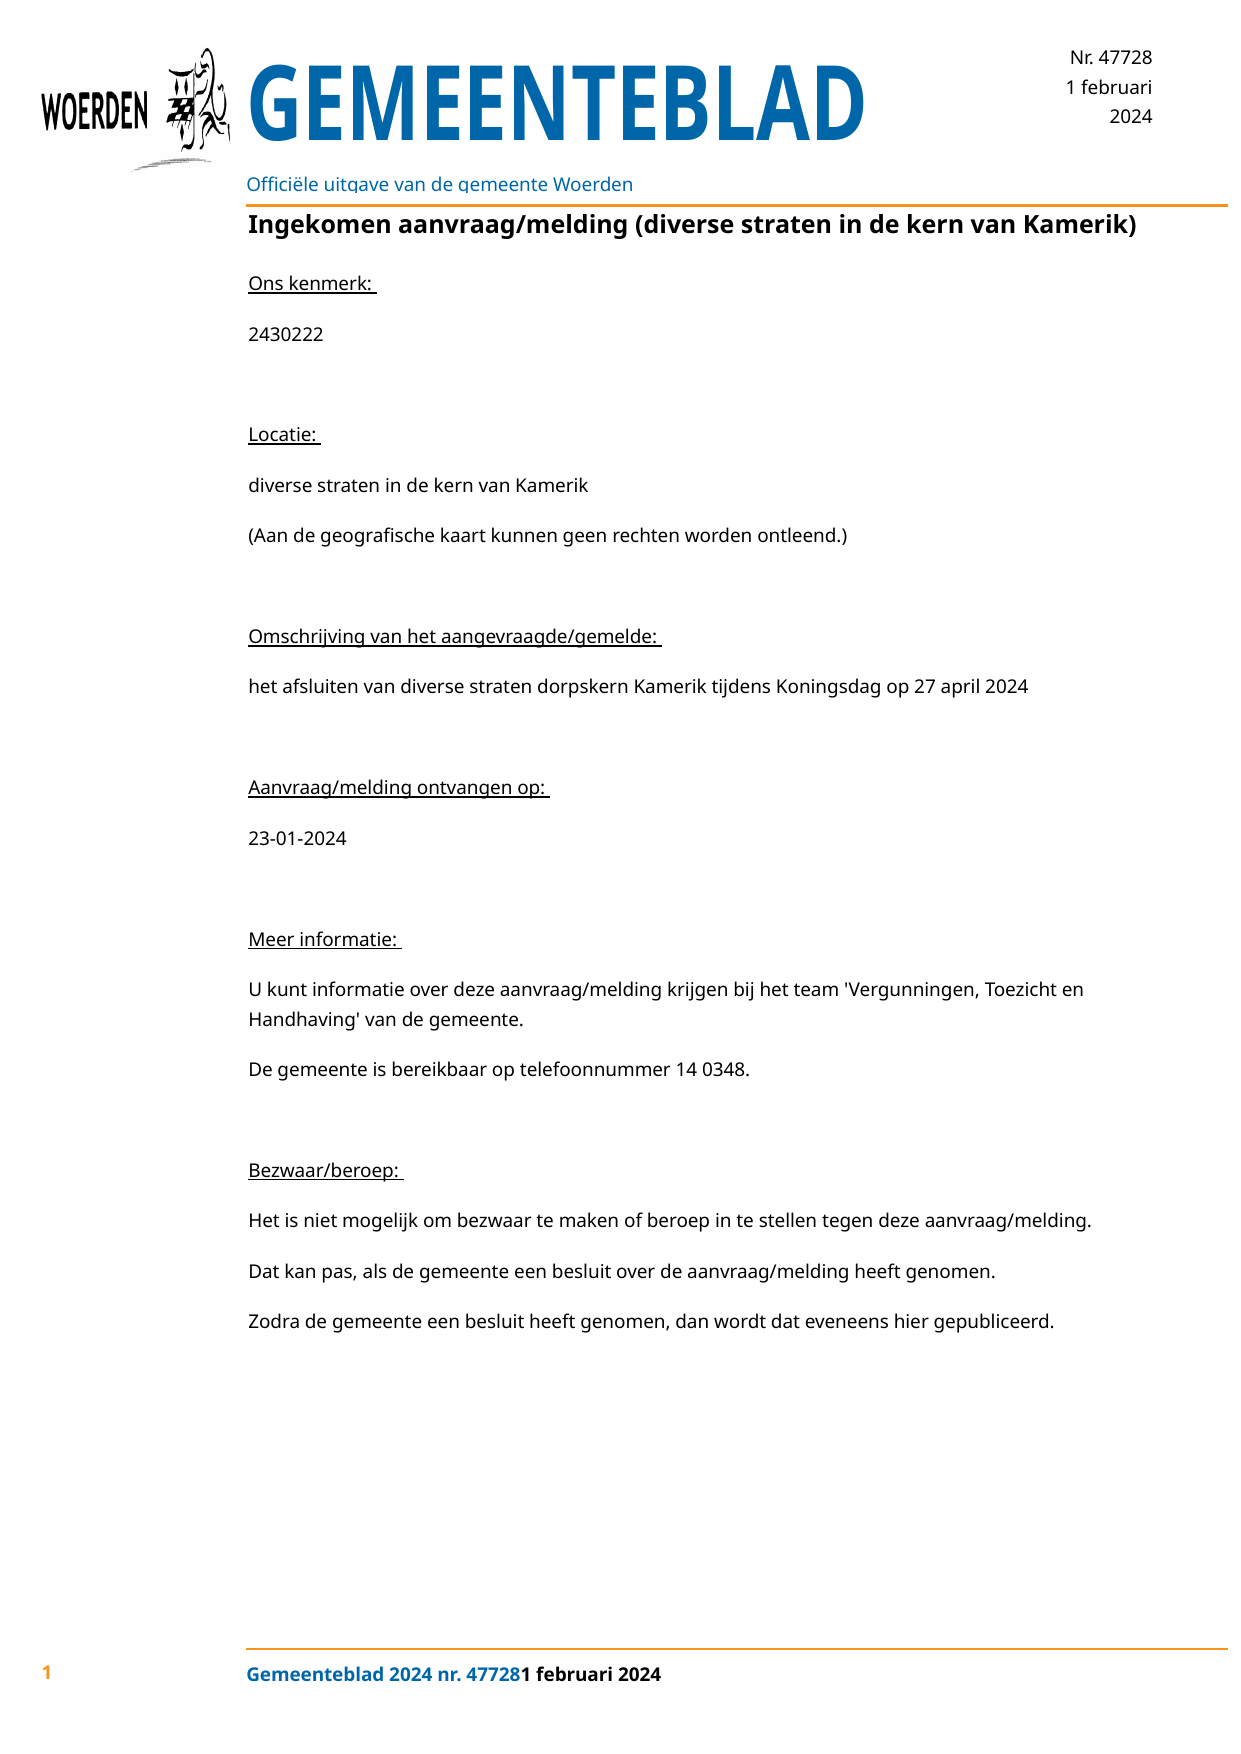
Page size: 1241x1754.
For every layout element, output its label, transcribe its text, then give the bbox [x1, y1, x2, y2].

text Meer informatie: [248, 926, 1152, 951]
text diverse straten in de kern van Kamerik [248, 472, 1152, 498]
text De gemeente is bereikbaar op telefoonnummer 14 0348. [248, 1056, 1152, 1082]
text Het is niet mogelijk om bezwaar te maken of beroep in te stellen tegen deze aanvraag/melding. [248, 1207, 1152, 1233]
text Locatie: [248, 422, 1152, 447]
text U kunt informatie over deze aanvraag/melding krijgen bij het team 'Vergunningen, Toezicht en Handhaving' van de gemeente. [248, 976, 1152, 1031]
text Dat kan pas, als de gemeente een besluit over de aanvraag/melding heeft genomen. [248, 1258, 1152, 1283]
text Ingekomen aanvraag/melding (diverse straten in de kern van Kamerik) [248, 207, 1152, 241]
text Ons kenmerk: [248, 270, 1152, 296]
text Omschrijving van het aangevraagde/gemelde: [248, 623, 1152, 649]
text 23-01-2024 [248, 825, 1152, 851]
text Zodra de gemeente een besluit heeft genomen, dan wordt dat eveneens hier gepubliceerd. [248, 1308, 1152, 1334]
text Aanvraag/melding ontvangen op: [248, 774, 1152, 800]
text Bezwaar/beroep: [248, 1157, 1152, 1183]
text 2430222 [248, 321, 1152, 346]
text het afsluiten van diverse straten dorpskern Kamerik tijdens Koningsdag op 27 april 2024 [248, 674, 1152, 699]
picture [41, 47, 231, 172]
text (Aan de geografische kaart kunnen geen rechten worden ontleend.) [248, 522, 1152, 548]
